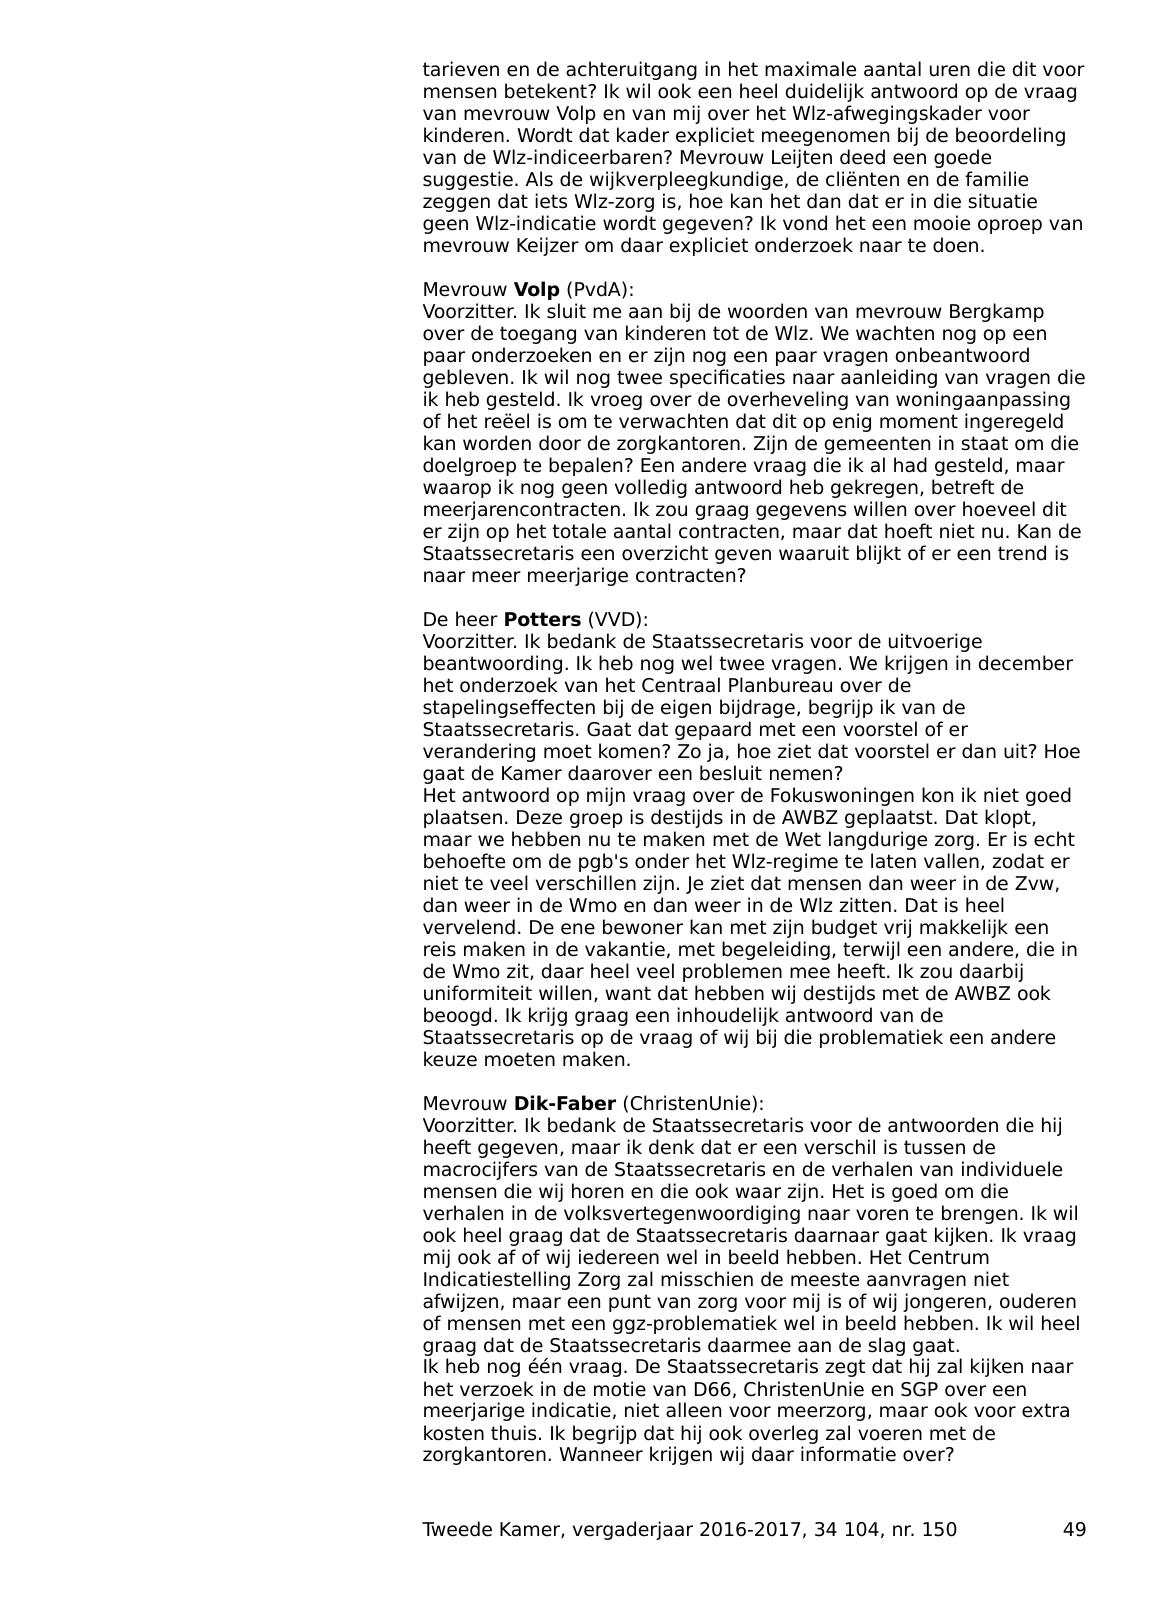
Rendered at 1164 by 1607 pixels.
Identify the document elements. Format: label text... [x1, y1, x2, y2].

text tarieven en de achteruitgang in het maximale aantal uren die dit voor mensen betekent? Ik wil ook een heel duidelijk antwoord op de vraag van mevrouw Volp en van mij over het Wlz-afwegingskader voor kinderen. Wordt dat kader expliciet meegenomen bij de beoordeling van de Wlz-indiceerbaren? Mevrouw Leijten deed een goede suggestie. Als de wijkverpleegkundige, de cliënten en de familie zeggen dat iets Wlz-zorg is, hoe kan het dan dat er in die situatie geen Wlz-indicatie wordt gegeven? Ik vond het een mooie oproep van mevrouw Keijzer om daar expliciet onderzoek naar te doen. [422, 59, 1087, 257]
text Mevrouw Volp (PvdA): [422, 279, 1087, 301]
text Mevrouw Dik-Faber (ChristenUnie): [422, 1093, 1087, 1115]
text Het antwoord op mijn vraag over de Fokuswoningen kon ik niet goed plaatsen. Deze groep is destijds in de AWBZ geplaatst. Dat klopt, maar we hebben nu te maken met de Wet langdurige zorg. Er is echt behoefte om de pgb's onder het Wlz-regime te laten vallen, zodat er niet te veel verschillen zijn. Je ziet dat mensen dan weer in de Zvw, dan weer in de Wmo en dan weer in de Wlz zitten. Dat is heel vervelend. De ene bewoner kan met zijn budget vrij makkelijk een reis maken in de vakantie, met begeleiding, terwijl een andere, die in de Wmo zit, daar heel veel problemen mee heeft. Ik zou daarbij uniformiteit willen, want dat hebben wij destijds met de AWBZ ook beoogd. Ik krijg graag een inhoudelijk antwoord van de Staatssecretaris op de vraag of wij bij die problematiek een andere keuze moeten maken. [422, 785, 1087, 1071]
text Voorzitter. Ik bedank de Staatssecretaris voor de uitvoerige beantwoording. Ik heb nog wel twee vragen. We krijgen in december het onderzoek van het Centraal Planbureau over de stapelingseffecten bij de eigen bijdrage, begrijp ik van de Staatssecretaris. Gaat dat gepaard met een voorstel of er verandering moet komen? Zo ja, hoe ziet dat voorstel er dan uit? Hoe gaat de Kamer daarover een besluit nemen? [422, 631, 1087, 785]
text De heer Potters (VVD): [422, 609, 1087, 631]
text Ik heb nog één vraag. De Staatssecretaris zegt dat hij zal kijken naar het verzoek in de motie van D66, ChristenUnie en SGP over een meerjarige indicatie, niet alleen voor meerzorg, maar ook voor extra kosten thuis. Ik begrijp dat hij ook overleg zal voeren met de zorgkantoren. Wanneer krijgen wij daar informatie over? [422, 1356, 1087, 1466]
text Voorzitter. Ik sluit me aan bij de woorden van mevrouw Bergkamp over de toegang van kinderen tot de Wlz. We wachten nog op een paar onderzoeken en er zijn nog een paar vragen onbeantwoord gebleven. Ik wil nog twee specificaties naar aanleiding van vragen die ik heb gesteld. Ik vroeg over de overheveling van woningaanpassing of het reëel is om te verwachten dat dit op enig moment ingeregeld kan worden door de zorgkantoren. Zijn de gemeenten in staat om die doelgroep te bepalen? Een andere vraag die ik al had gesteld, maar waarop ik nog geen volledig antwoord heb gekregen, betreft de meerjarencontracten. Ik zou graag gegevens willen over hoeveel dit er zijn op het totale aantal contracten, maar dat hoeft niet nu. Kan de Staatssecretaris een overzicht geven waaruit blijkt of er een trend is naar meer meerjarige contracten? [422, 301, 1087, 587]
text Voorzitter. Ik bedank de Staatssecretaris voor de antwoorden die hij heeft gegeven, maar ik denk dat er een verschil is tussen de macrocijfers van de Staatssecretaris en de verhalen van individuele mensen die wij horen en die ook waar zijn. Het is goed om die verhalen in de volksvertegenwoordiging naar voren te brengen. Ik wil ook heel graag dat de Staatssecretaris daarnaar gaat kijken. Ik vraag mij ook af of wij iedereen wel in beeld hebben. Het Centrum Indicatiestelling Zorg zal misschien de meeste aanvragen niet afwijzen, maar een punt van zorg voor mij is of wij jongeren, ouderen of mensen met een ggz-problematiek wel in beeld hebben. Ik wil heel graag dat de Staatssecretaris daarmee aan de slag gaat. [422, 1115, 1087, 1356]
